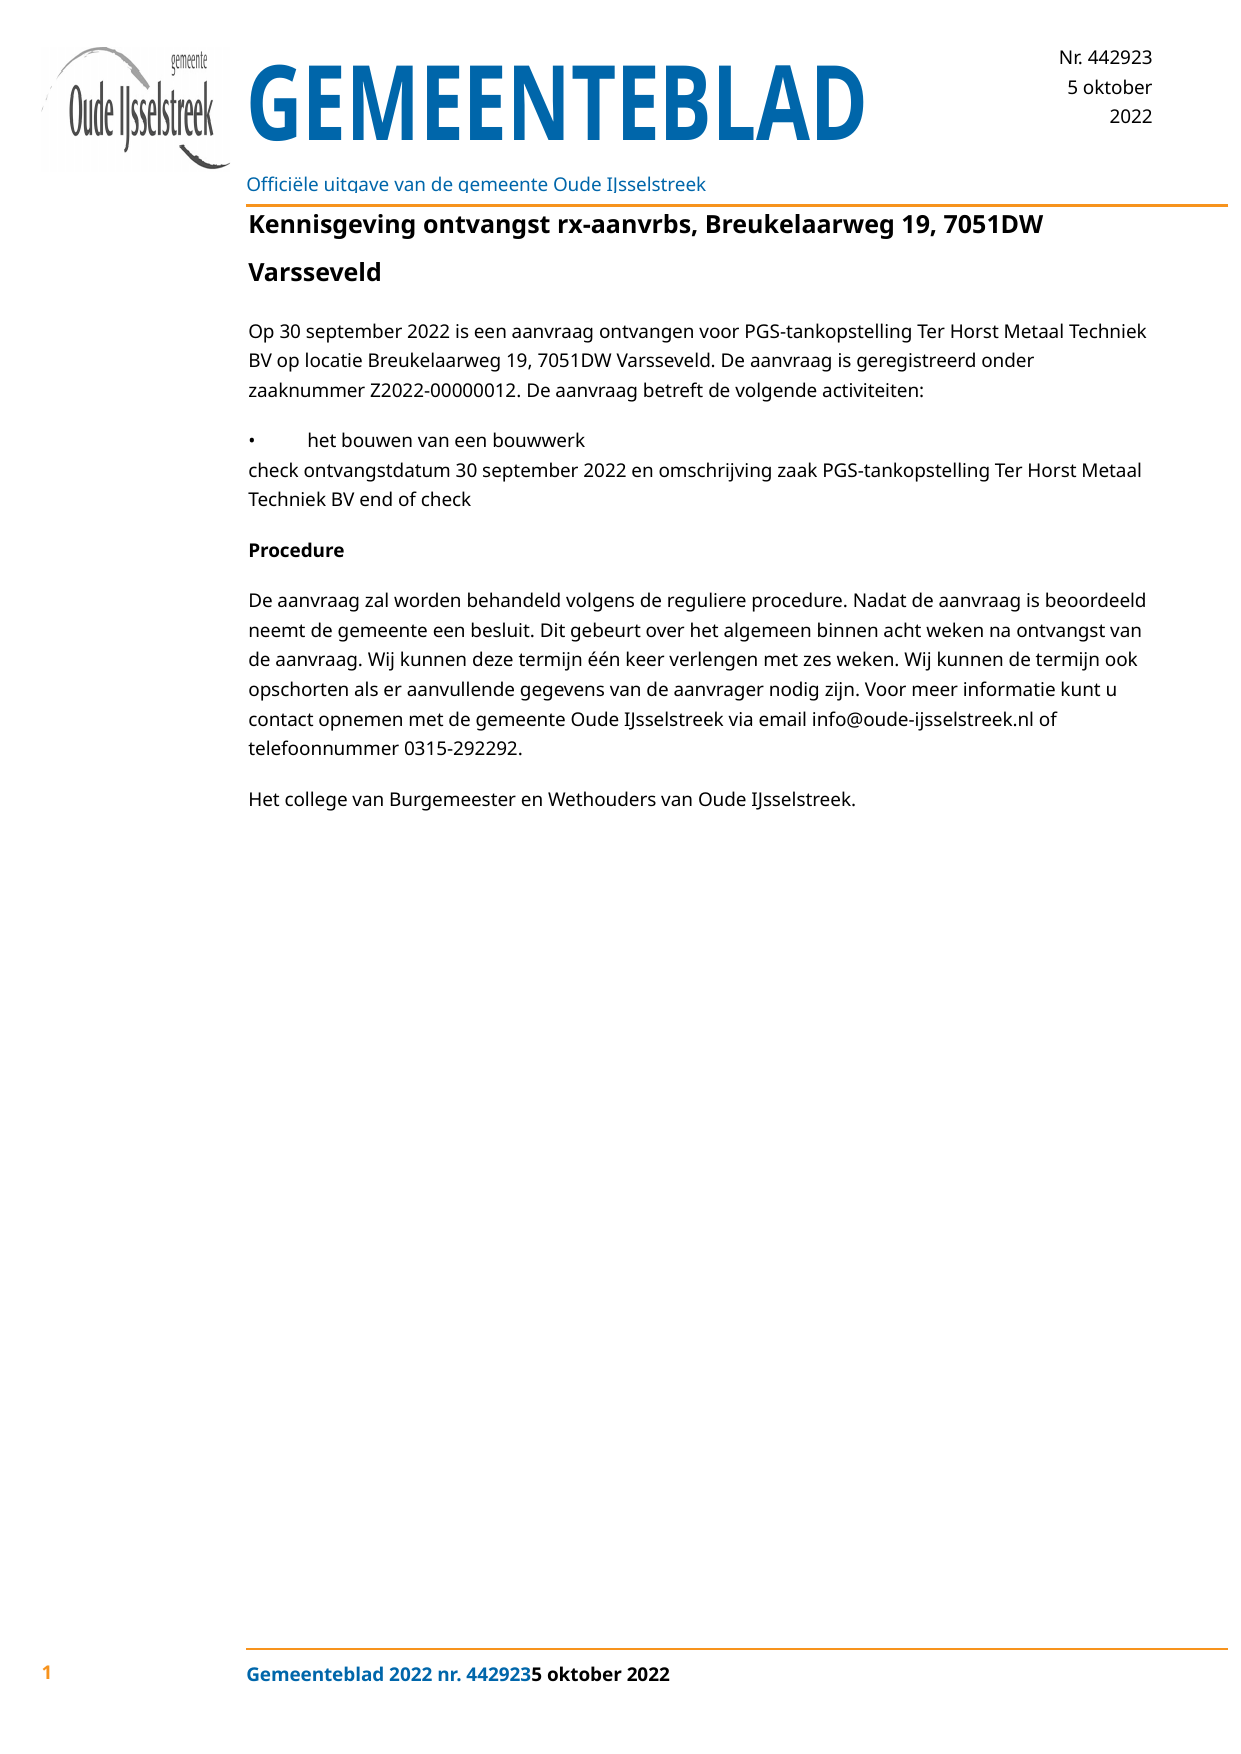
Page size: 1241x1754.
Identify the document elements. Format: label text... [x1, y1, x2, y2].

list het bouwen van een bouwwerk [248, 427, 1152, 453]
text Het college van Burgemeester en Wethouders van Oude IJsselstreek. [248, 786, 1152, 812]
text Procedure [248, 537, 1152, 563]
picture [41, 47, 231, 172]
text Op 30 september 2022 is een aanvraag ontvangen voor PGS-tankopstelling Ter Horst Metaal Techniek BV op locatie Breukelaarweg 19, 7051DW Varsseveld. De aanvraag is geregistreerd onder zaaknummer Z2022-00000012. De aanvraag betreft de volgende activiteiten: [248, 318, 1152, 403]
text check ontvangstdatum 30 september 2022 en omschrijving zaak PGS-tankopstelling Ter Horst Metaal Techniek BV end of check [248, 457, 1152, 512]
text Kennisgeving ontvangst rx-aanvrbs, Breukelaarweg 19, 7051DW Varsseveld [248, 207, 1152, 288]
text De aanvraag zal worden behandeld volgens de reguliere procedure. Nadat de aanvraag is beoordeeld neemt de gemeente een besluit. Dit gebeurt over het algemeen binnen acht weken na ontvangst van de aanvraag. Wij kunnen deze termijn één keer verlengen met zes weken. Wij kunnen de termijn ook opschorten als er aanvullende gegevens van de aanvrager nodig zijn. Voor meer informatie kunt u contact opnemen met de gemeente Oude IJsselstreek via email info@oude-ijsselstreek.nl of telefoonnummer 0315-292292. [248, 587, 1152, 761]
